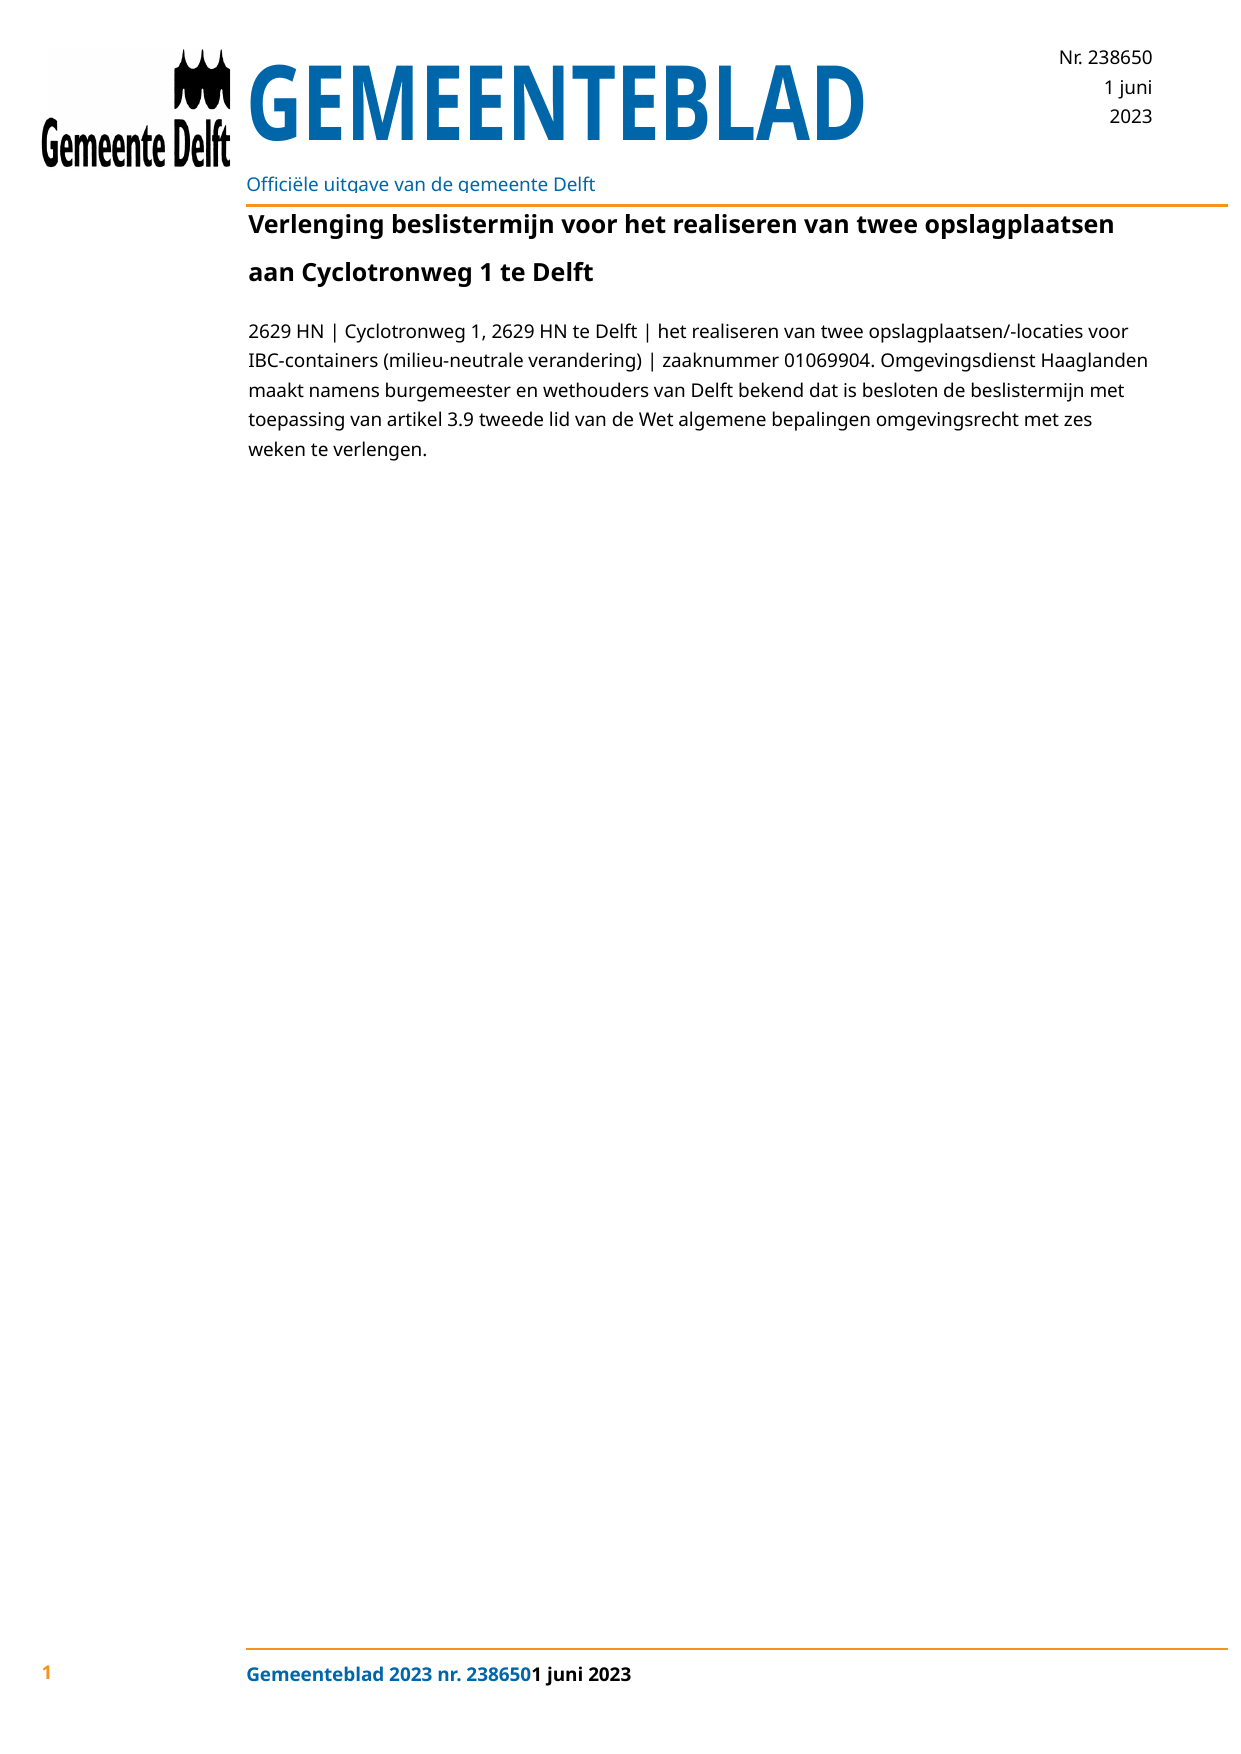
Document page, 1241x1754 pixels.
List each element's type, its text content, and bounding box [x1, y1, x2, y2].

text Verlenging beslistermijn voor het realiseren van twee opslagplaatsen aan Cyclotronweg 1 te Delft [248, 207, 1152, 288]
picture [41, 47, 231, 172]
text 2629 HN | Cyclotronweg 1, 2629 HN te Delft | het realiseren van twee opslagplaatsen/-locaties voor IBC-containers (milieu-neutrale verandering) | zaaknummer 01069904. Omgevingsdienst Haaglanden maakt namens burgemeester en wethouders van Delft bekend dat is besloten de beslistermijn met toepassing van artikel 3.9 tweede lid van de Wet algemene bepalingen omgevingsrecht met zes weken te verlengen. [248, 318, 1152, 462]
